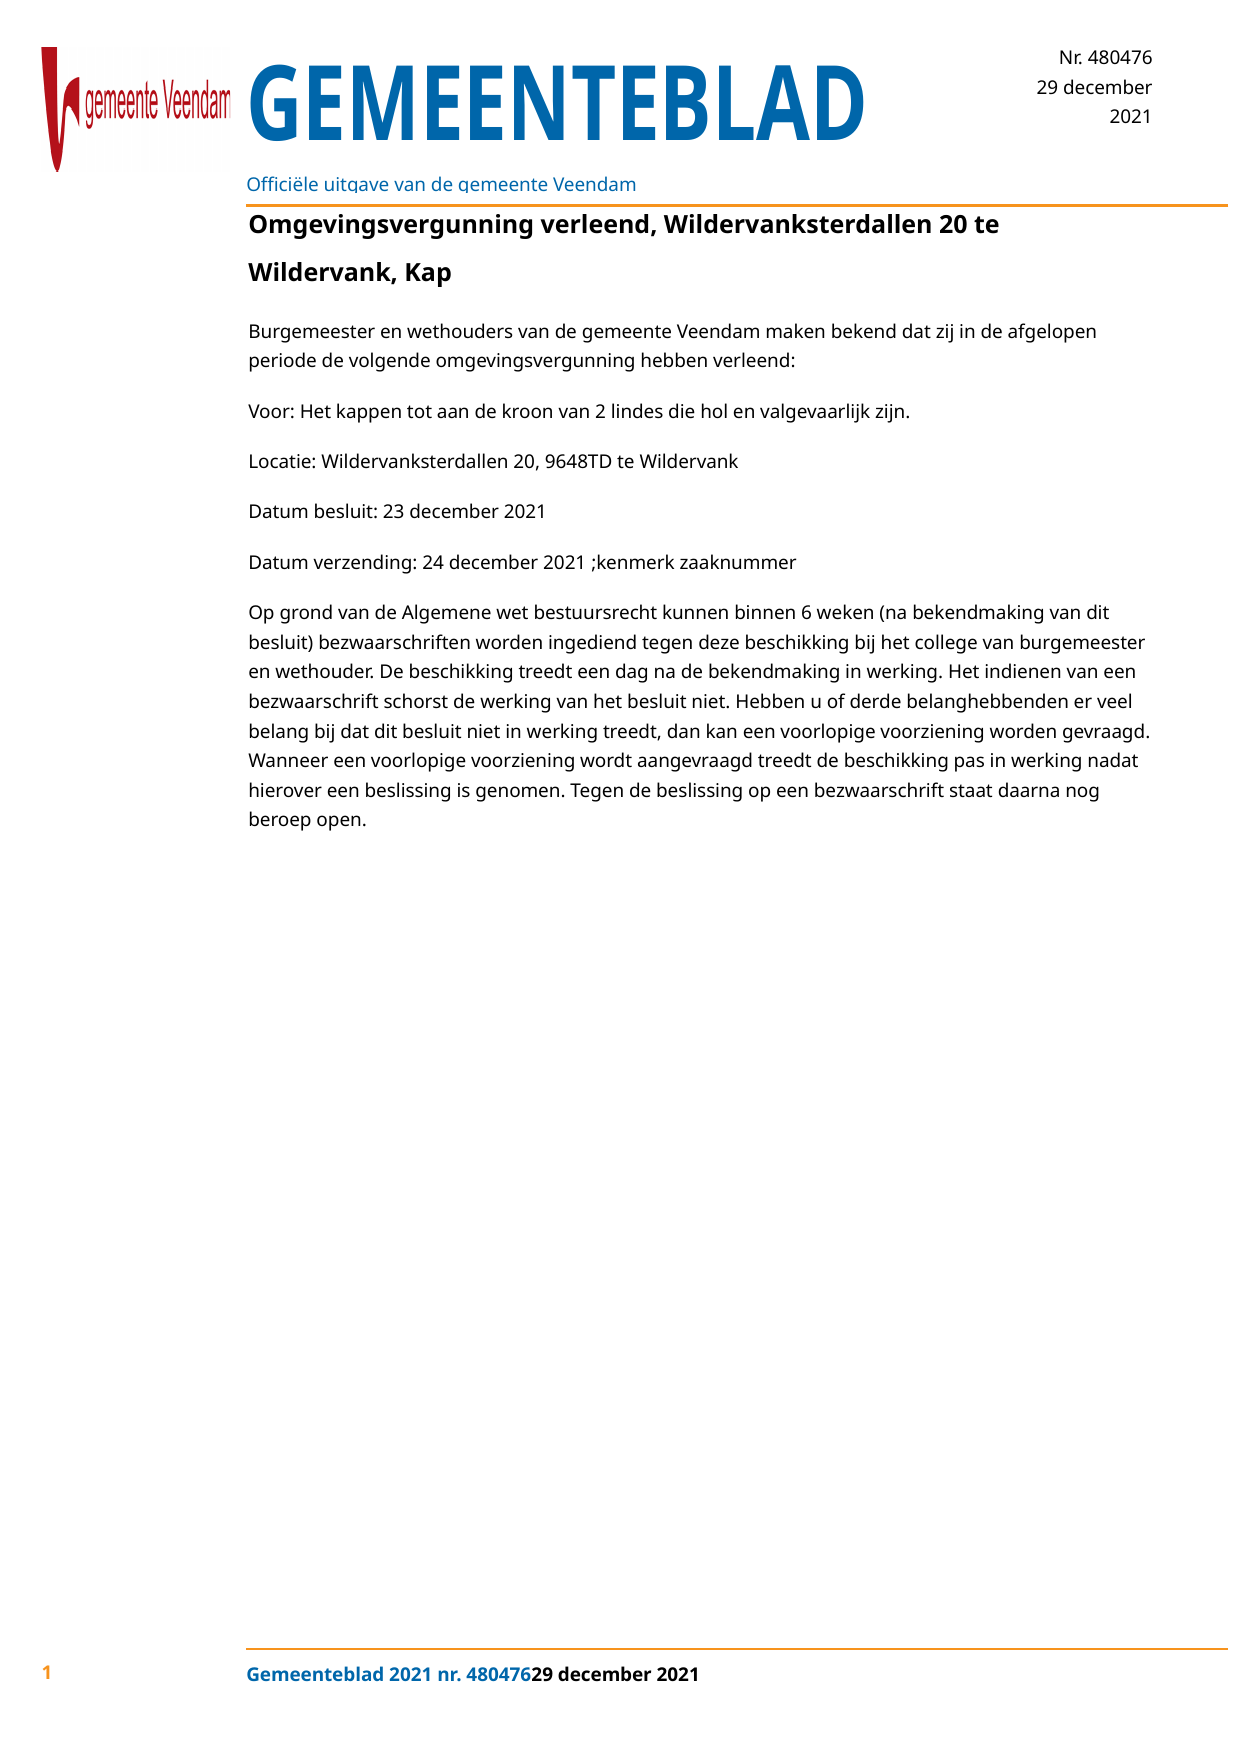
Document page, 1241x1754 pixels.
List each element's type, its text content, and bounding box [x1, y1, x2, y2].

text Locatie: Wildervanksterdallen 20, 9648TD te Wildervank [248, 448, 1152, 474]
text Burgemeester en wethouders van de gemeente Veendam maken bekend dat zij in de afgelopen periode de volgende omgevingsvergunning hebben verleend: [248, 318, 1152, 373]
text Voor: Het kappen tot aan de kroon van 2 lindes die hol en valgevaarlijk zijn. [248, 398, 1152, 424]
text Omgevingsvergunning verleend, Wildervanksterdallen 20 te Wildervank, Kap [248, 207, 1152, 288]
text Op grond van de Algemene wet bestuursrecht kunnen binnen 6 weken (na bekendmaking van dit besluit) bezwaarschriften worden ingediend tegen deze beschikking bij het college van burgemeester en wethouder. De beschikking treedt een dag na de bekendmaking in werking. Het indienen van een bezwaarschrift schorst de werking van het besluit niet. Hebben u of derde belanghebbenden er veel belang bij dat dit besluit niet in werking treedt, dan kan een voorlopige voorziening worden gevraagd. Wanneer een voorlopige voorziening wordt aangevraagd treedt de beschikking pas in werking nadat hierover een beslissing is genomen. Tegen de beslissing op een bezwaarschrift staat daarna nog beroep open. [248, 599, 1152, 832]
text Datum besluit: 23 december 2021 [248, 499, 1152, 524]
picture [41, 47, 231, 172]
text Datum verzending: 24 december 2021 ;kenmerk zaaknummer [248, 549, 1152, 575]
